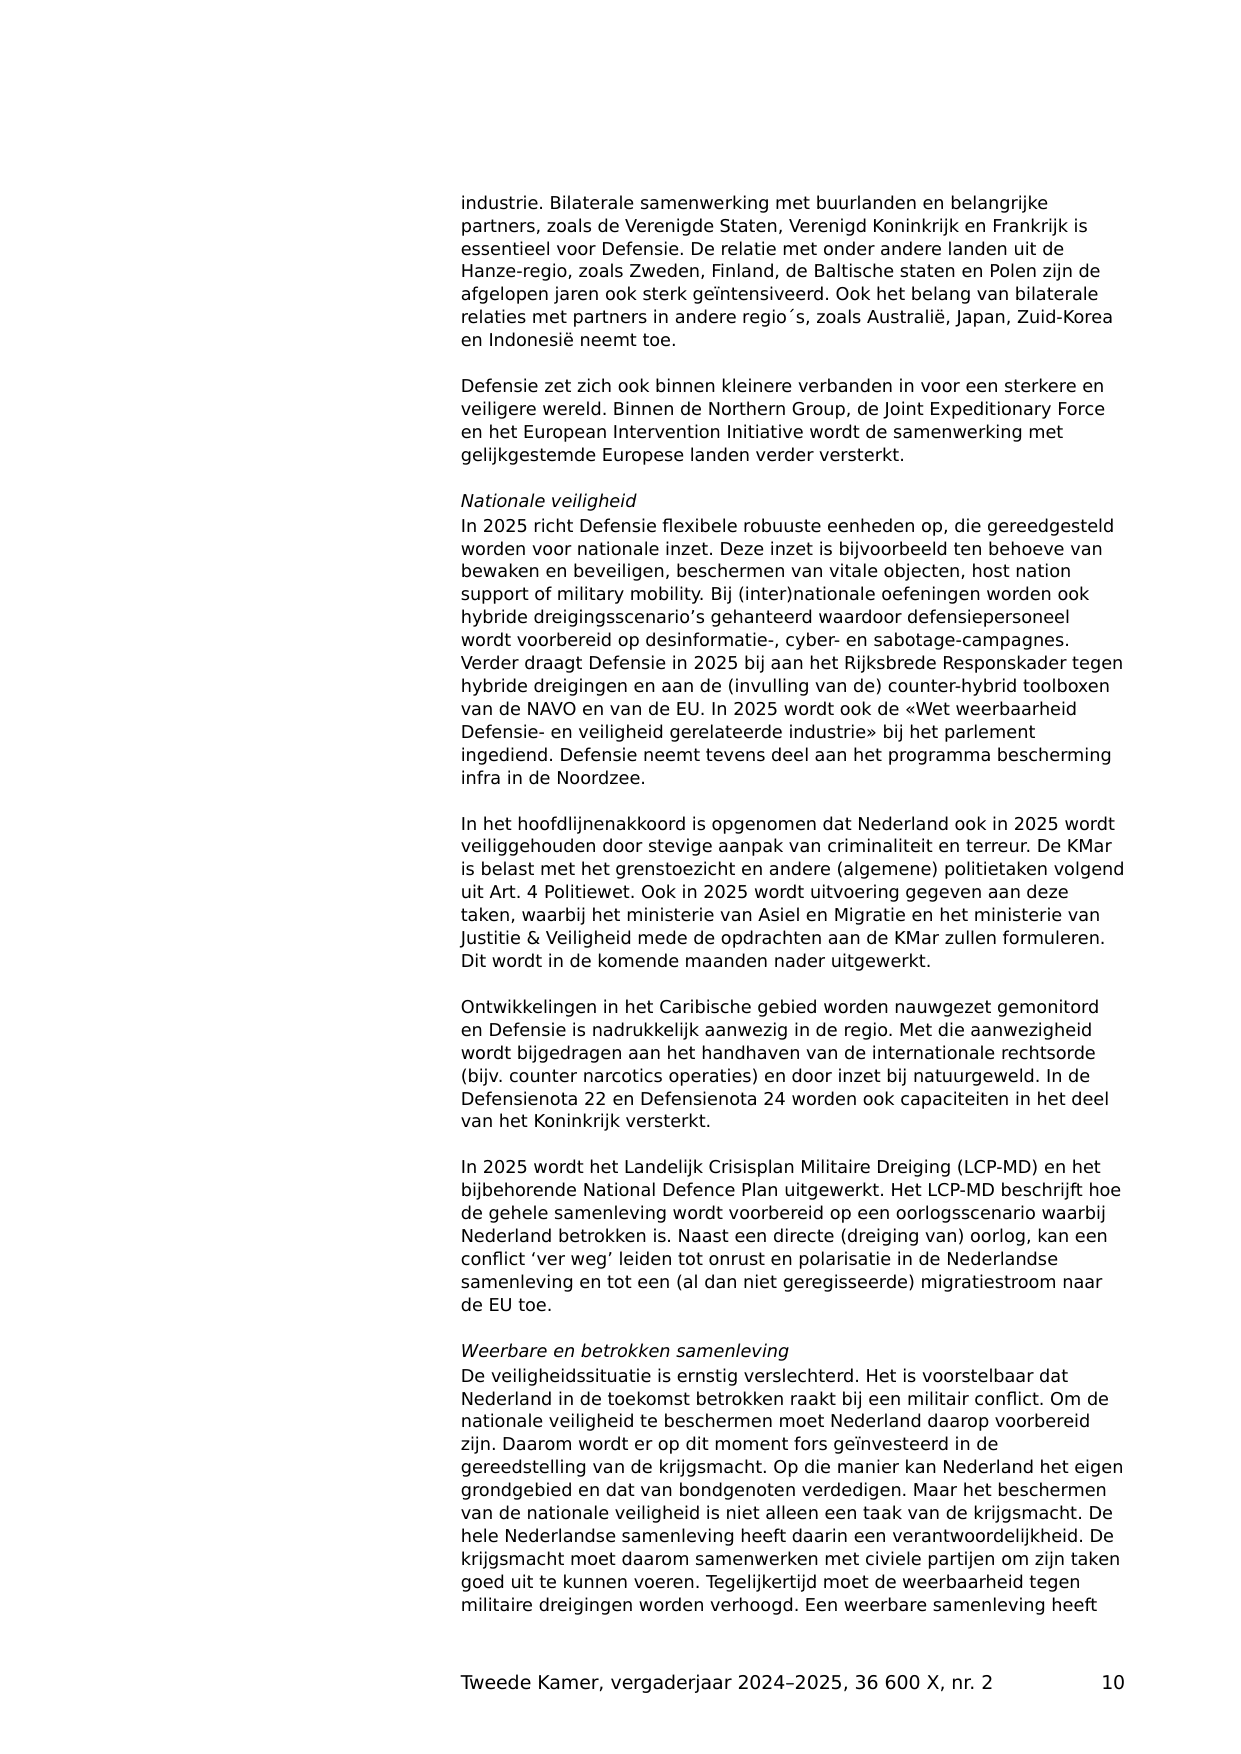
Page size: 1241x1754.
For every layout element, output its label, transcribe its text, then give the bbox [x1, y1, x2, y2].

text In 2025 richt Defensie flexibele robuuste eenheden op, die gereedgesteld worden voor nationale inzet. Deze inzet is bijvoorbeeld ten behoeve van bewaken en beveiligen, beschermen van vitale objecten, host nation support of military mobility. Bij (inter)nationale oefeningen worden ook hybride dreigingsscenario’s gehanteerd waardoor defensiepersoneel wordt voorbereid op desinformatie-, cyber- en sabotage-campagnes. Verder draagt Defensie in 2025 bij aan het Rijksbrede Responskader tegen hybride dreigingen en aan de (invulling van de) counter-hybrid toolboxen van de NAVO en van de EU. In 2025 wordt ook de «Wet weerbaarheid Defensie- en veiligheid gerelateerde industrie» bij het parlement ingediend. Defensie neemt tevens deel aan het programma bescherming infra in de Noordzee. [461, 514, 1125, 789]
text industrie. Bilaterale samenwerking met buurlanden en belangrijke partners, zoals de Verenigde Staten, Verenigd Koninkrijk en Frankrijk is essentieel voor Defensie. De relatie met onder andere landen uit de Hanze-regio, zoals Zweden, Finland, de Baltische staten en Polen zijn de afgelopen jaren ook sterk geïntensiveerd. Ook het belang van bilaterale relaties met partners in andere regio´s, zoals Australië, Japan, Zuid-Korea en Indonesië neemt toe. [461, 191, 1125, 351]
text Defensie zet zich ook binnen kleinere verbanden in voor een sterkere en veiligere wereld. Binnen de Northern Group, de Joint Expeditionary Force en het European Intervention Initiative wordt de samenwerking met gelijkgestemde Europese landen verder versterkt. [461, 374, 1125, 466]
text In 2025 wordt het Landelijk Crisisplan Militaire Dreiging (LCP-MD) en het bĳbehorende National Defence Plan uitgewerkt. Het LCP-MD beschrijft hoe de gehele samenleving wordt voorbereid op een oorlogsscenario waarbij Nederland betrokken is. Naast een directe (dreiging van) oorlog, kan een conflict ‘ver weg’ leiden tot onrust en polarisatie in de Nederlandse samenleving en tot een (al dan niet geregisseerde) migratiestroom naar de EU toe. [461, 1155, 1125, 1316]
text De veiligheidssituatie is ernstig verslechterd. Het is voorstelbaar dat Nederland in de toekomst betrokken raakt bij een militair conflict. Om de nationale veiligheid te beschermen moet Nederland daarop voorbereid zijn. Daarom wordt er op dit moment fors geïnvesteerd in de gereedstelling van de krijgsmacht. Op die manier kan Nederland het eigen grondgebied en dat van bondgenoten verdedigen. Maar het beschermen van de nationale veiligheid is niet alleen een taak van de krijgsmacht. De hele Nederlandse samenleving heeft daarin een verantwoordelijkheid. De krijgsmacht moet daarom samenwerken met civiele partijen om zijn taken goed uit te kunnen voeren. Tegelijkertijd moet de weerbaarheid tegen militaire dreigingen worden verhoogd. Een weerbare samenleving heeft [461, 1364, 1125, 1616]
text Ontwikkelingen in het Caribische gebied worden nauwgezet gemonitord en Defensie is nadrukkelijk aanwezig in de regio. Met die aanwezigheid wordt bijgedragen aan het handhaven van de internationale rechtsorde (bijv. counter narcotics operaties) en door inzet bij natuurgeweld. In de Defensienota 22 en Defensienota 24 worden ook capaciteiten in het deel van het Koninkrijk versterkt. [461, 995, 1125, 1132]
text In het hoofdlijnenakkoord is opgenomen dat Nederland ook in 2025 wordt veiliggehouden door stevige aanpak van criminaliteit en terreur. De KMar is belast met het grenstoezicht en andere (algemene) politietaken volgend uit Art. 4 Politiewet. Ook in 2025 wordt uitvoering gegeven aan deze taken, waarbij het ministerie van Asiel en Migratie en het ministerie van Justitie & Veiligheid mede de opdrachten aan de KMar zullen formuleren. Dit wordt in de komende maanden nader uitgewerkt. [461, 812, 1125, 972]
text Nationale veiligheid [461, 489, 1125, 512]
text Weerbare en betrokken samenleving [461, 1339, 1125, 1362]
